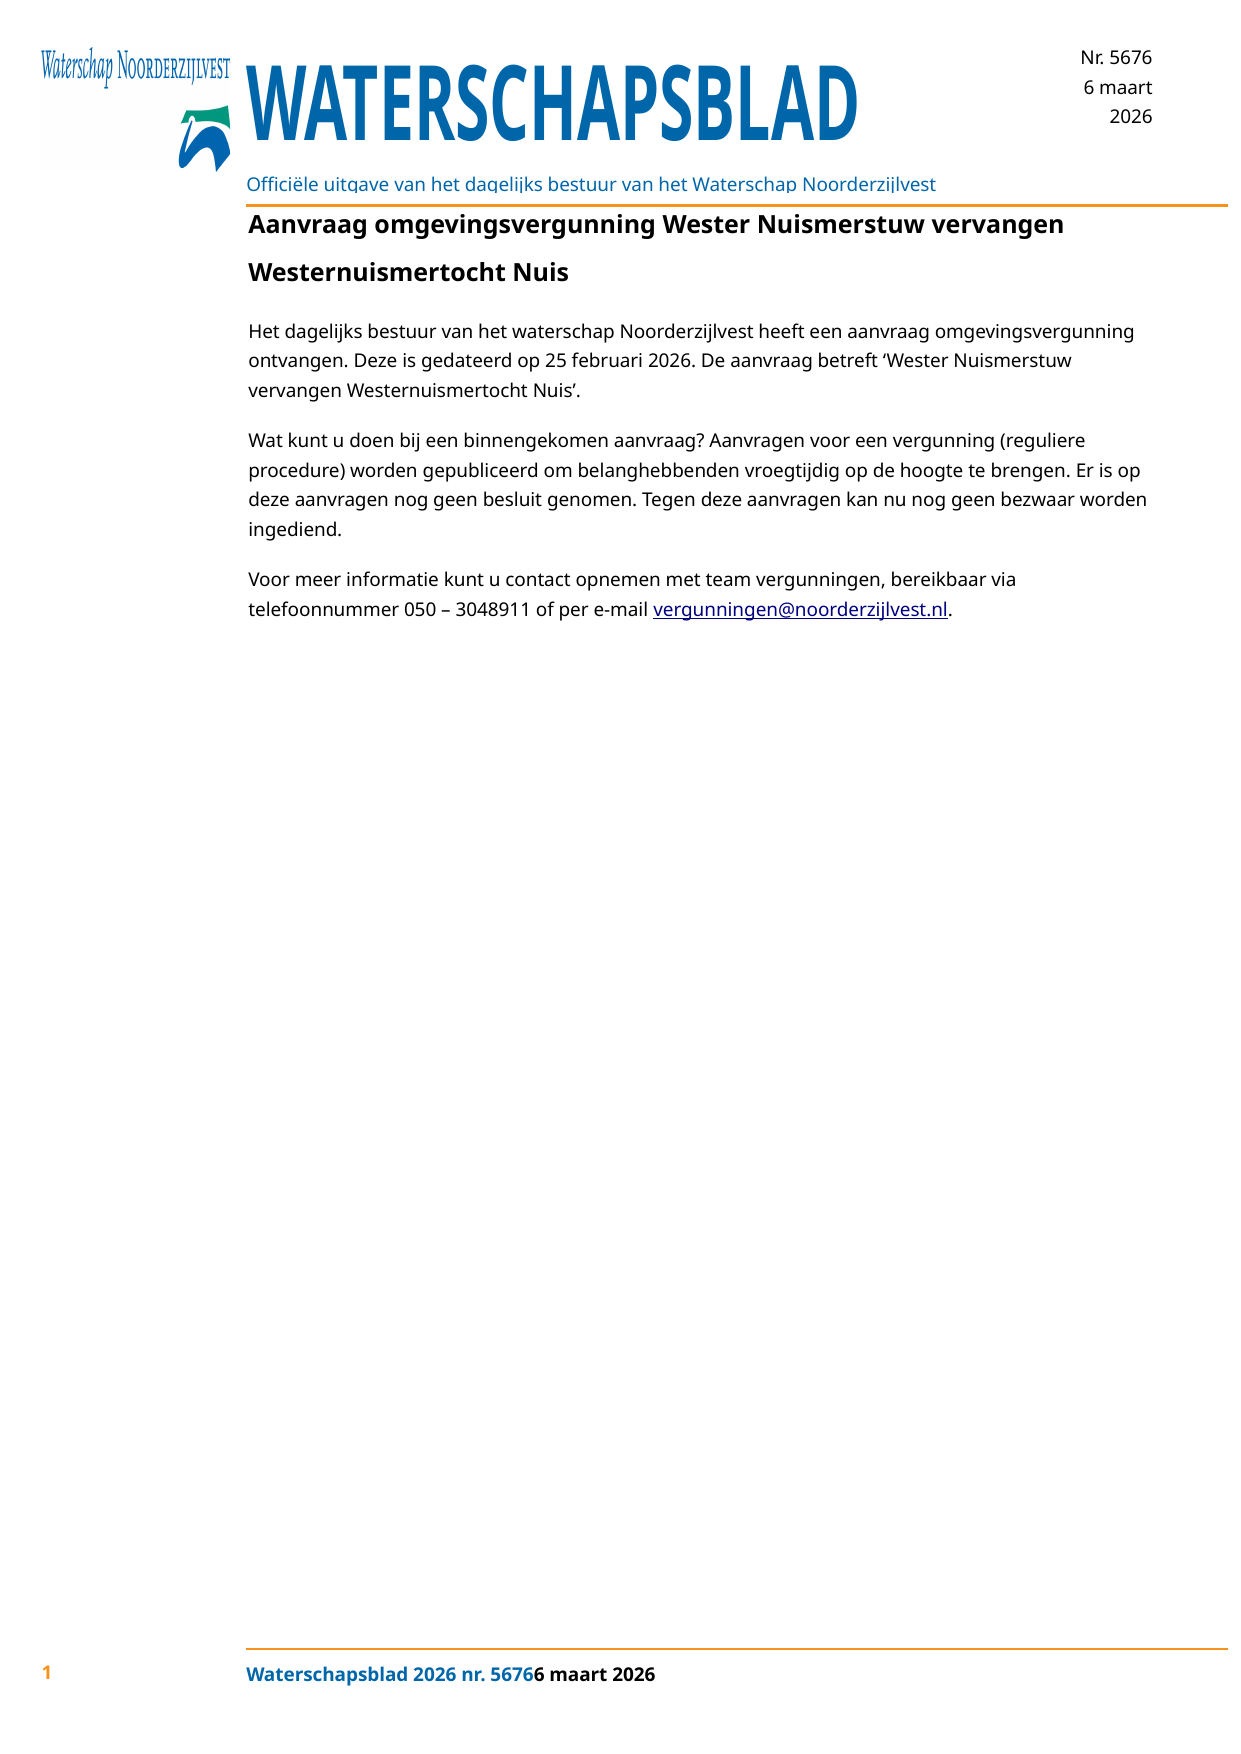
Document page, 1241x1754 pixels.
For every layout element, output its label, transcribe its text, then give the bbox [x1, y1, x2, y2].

text Aanvraag omgevingsvergunning Wester Nuismerstuw vervangen Westernuismertocht Nuis [248, 207, 1152, 288]
text Het dagelijks bestuur van het waterschap Noorderzijlvest heeft een aanvraag omgevingsvergunning ontvangen. Deze is gedateerd op 25 februari 2026. De aanvraag betreft ‘Wester Nuismerstuw vervangen Westernuismertocht Nuis’. [248, 318, 1152, 403]
text Voor meer informatie kunt u contact opnemen met team vergunningen, bereikbaar via telefoonnummer 050 – 3048911 of per e-mail vergunningen@noorderzijlvest.nl. [248, 567, 1152, 622]
picture [41, 47, 231, 172]
text Wat kunt u doen bij een binnengekomen aanvraag? Aanvragen voor een vergunning (reguliere procedure) worden gepubliceerd om belanghebbenden vroegtijdig op de hoogte te brengen. Er is op deze aanvragen nog geen besluit genomen. Tegen deze aanvragen kan nu nog geen bezwaar worden ingediend. [248, 427, 1152, 542]
